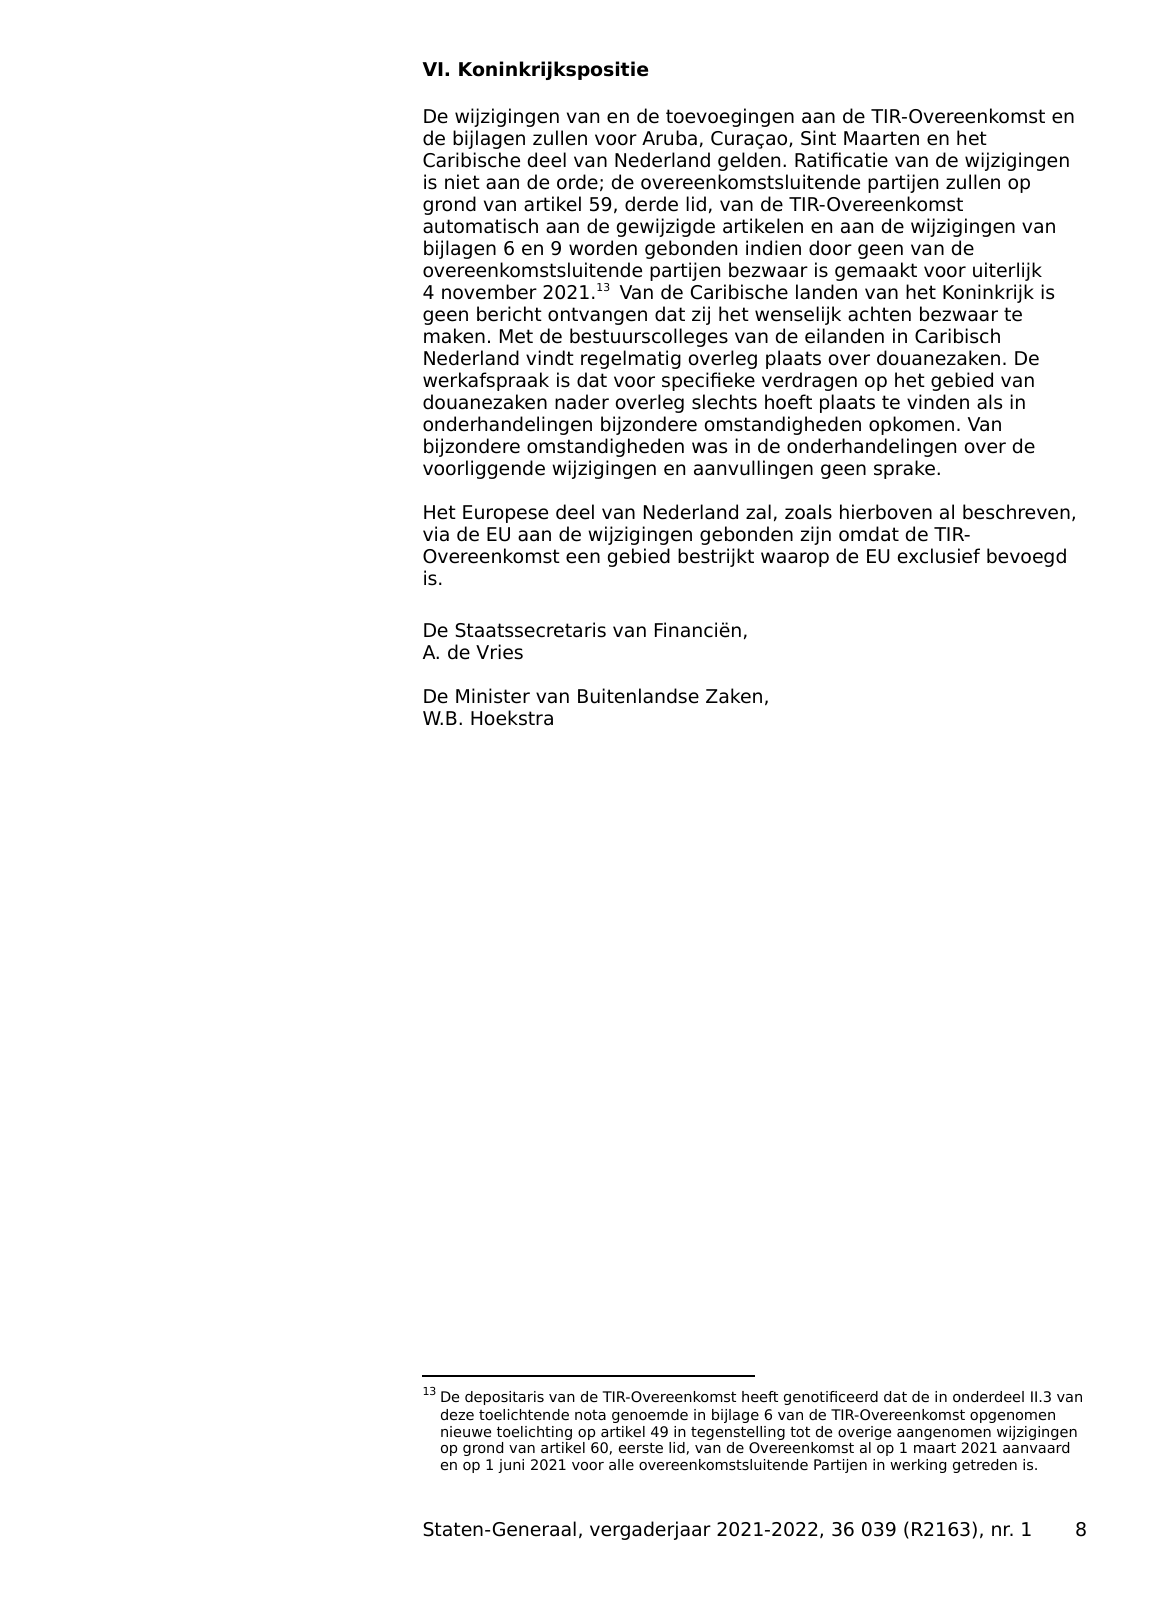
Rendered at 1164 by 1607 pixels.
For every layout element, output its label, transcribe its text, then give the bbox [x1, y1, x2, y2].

text De depositaris van de TIR-Overeenkomst heeft genotificeerd dat de in onderdeel II.3 van deze toelichtende nota genoemde in bijlage 6 van de TIR-Overeenkomst opgenomen nieuwe toelichting op artikel 49 in tegenstelling tot de overige aangenomen wijzigingen op grond van artikel 60, eerste lid, van de Overeenkomst al op 1 maart 2021 aanvaard en op 1 juni 2021 voor alle overeenkomstsluitende Partijen in werking getreden is. [422, 1385, 1087, 1474]
text De Staatssecretaris van Financiën, A. de Vries [422, 620, 1087, 664]
subtitle VI. Koninkrijkspositie [422, 59, 1087, 81]
text Het Europese deel van Nederland zal, zoals hierboven al beschreven, via de EU aan de wijzigingen gebonden zijn omdat de TIR-Overeenkomst een gebied bestrijkt waarop de EU exclusief bevoegd is. [422, 502, 1087, 590]
text De Minister van Buitenlandse Zaken, W.B. Hoekstra [422, 686, 1087, 730]
text De wijzigingen van en de toevoegingen aan de TIR-Overeenkomst en de bijlagen zullen voor Aruba, Curaçao, Sint Maarten en het Caribische deel van Nederland gelden. Ratificatie van de wijzigingen is niet aan de orde; de overeenkomstsluitende partijen zullen op grond van artikel 59, derde lid, van de TIR-Overeenkomst automatisch aan de gewijzigde artikelen en aan de wijzigingen van bijlagen 6 en 9 worden gebonden indien door geen van de overeenkomstsluitende partijen bezwaar is gemaakt voor uiterlijk 4 november 2021. Van de Caribische landen van het Koninkrijk is geen bericht ontvangen dat zij het wenselijk achten bezwaar te maken. Met de bestuurscolleges van de eilanden in Caribisch Nederland vindt regelmatig overleg plaats over douanezaken. De werkafspraak is dat voor specifieke verdragen op het gebied van douanezaken nader overleg slechts hoeft plaats te vinden als in onderhandelingen bijzondere omstandigheden opkomen. Van bijzondere omstandigheden was in de onderhandelingen over de voorliggende wijzigingen en aanvullingen geen sprake. [422, 106, 1087, 480]
